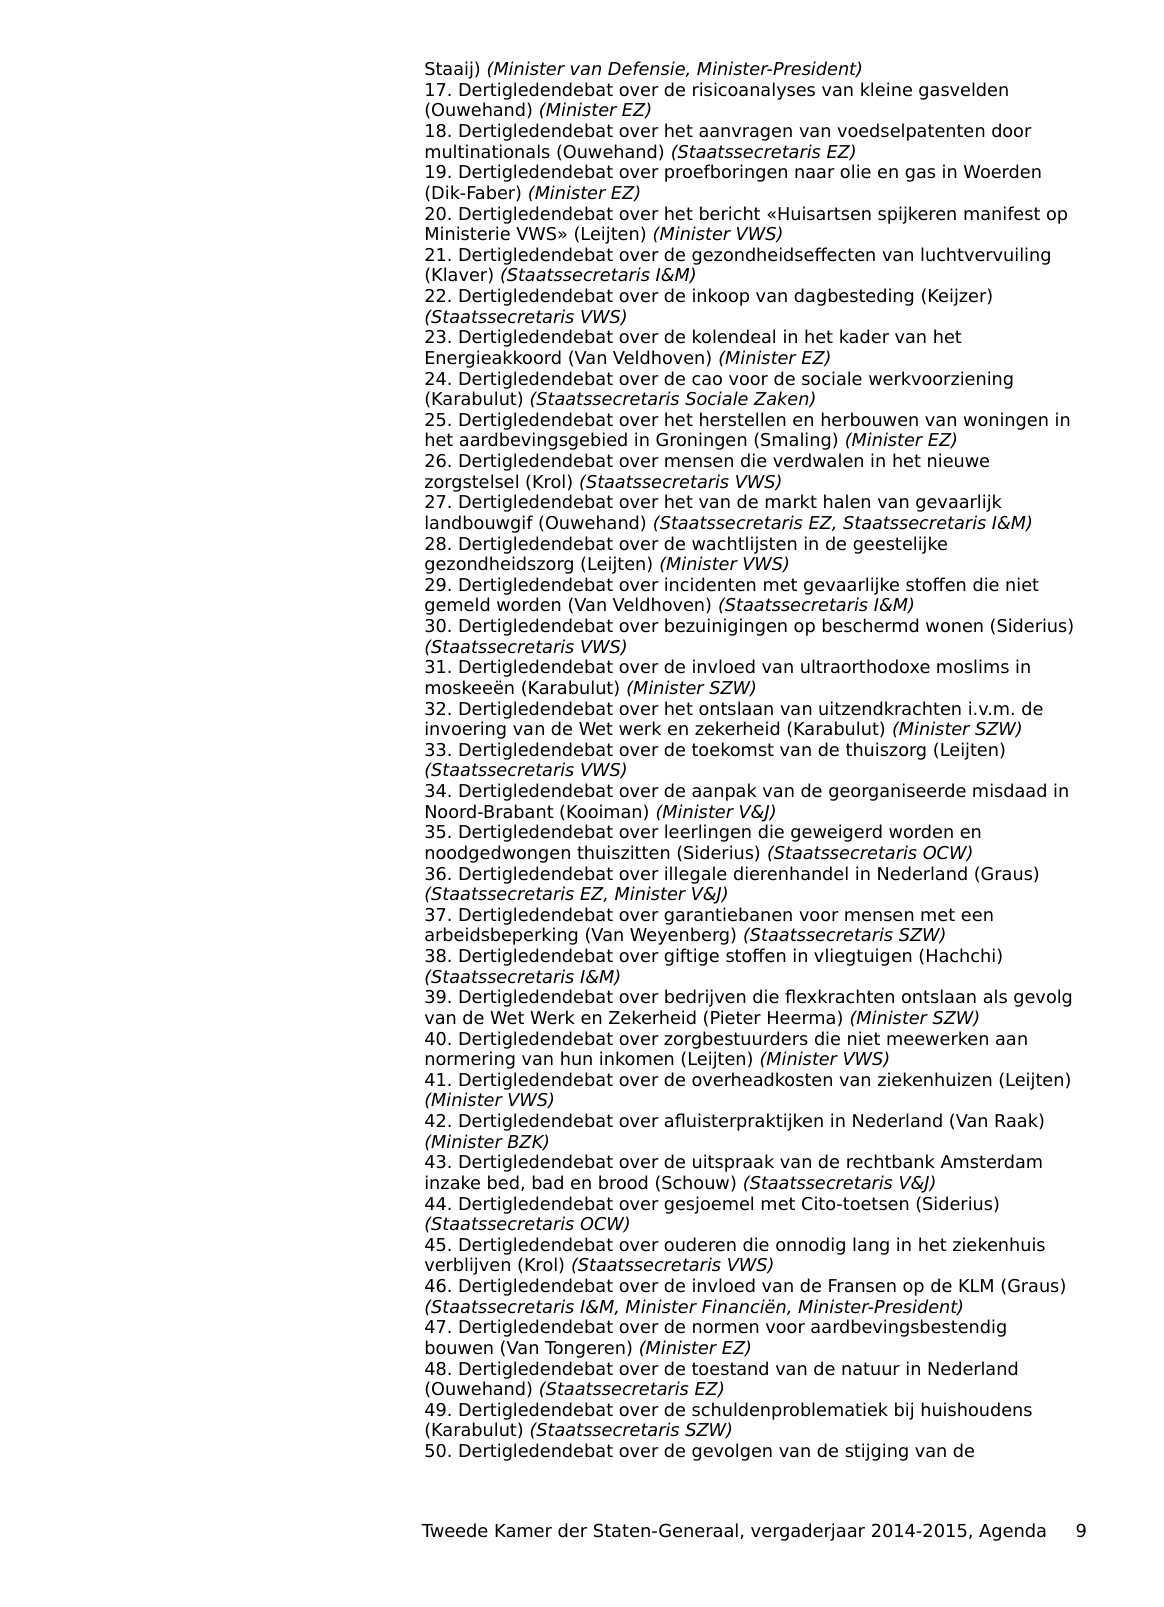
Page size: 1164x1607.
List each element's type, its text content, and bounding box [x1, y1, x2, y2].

table_cell [401, 534, 418, 575]
table_cell [401, 1152, 418, 1193]
table_cell [401, 575, 418, 616]
table_cell [77, 1029, 401, 1070]
table_cell [77, 905, 401, 946]
table_cell 41. Dertigledendebat over de overheadkosten van ziekenhuizen (Leijten) (Minister VWS) [418, 1070, 1087, 1111]
table_cell 21. Dertigledendebat over de gezondheidseffecten van luchtvervuiling (Klaver) (Staatssecretaris I&M) [418, 245, 1087, 286]
table_cell 48. Dertigledendebat over de toestand van de natuur in Nederland (Ouwehand) (Staatssecretaris EZ) [418, 1359, 1087, 1400]
table_cell [401, 1359, 418, 1400]
table_cell [401, 781, 418, 822]
table_cell [401, 121, 418, 162]
table_cell 43. Dertigledendebat over de uitspraak van de rechtbank Amsterdam inzake bed, bad en brood (Schouw) (Staatssecretaris V&J) [418, 1152, 1087, 1193]
table_cell [77, 534, 401, 575]
table_cell [401, 905, 418, 946]
table_cell [77, 1276, 401, 1317]
table_cell 25. Dertigledendebat over het herstellen en herbouwen van woningen in het aardbevingsgebied in Groningen (Smaling) (Minister EZ) [418, 410, 1087, 451]
table_cell [401, 616, 418, 657]
table_cell 31. Dertigledendebat over de invloed van ultraorthodoxe moslims in moskeeën (Karabulut) (Minister SZW) [418, 657, 1087, 698]
table_cell [401, 699, 418, 740]
table_cell 45. Dertigledendebat over ouderen die onnodig lang in het ziekenhuis verblijven (Krol) (Staatssecretaris VWS) [418, 1235, 1087, 1276]
table_cell [77, 864, 401, 905]
table_cell 22. Dertigledendebat over de inkoop van dagbesteding (Keijzer) (Staatssecretaris VWS) [418, 286, 1087, 327]
table_cell [401, 1235, 418, 1276]
table_cell [401, 1070, 418, 1111]
table_cell [77, 80, 401, 121]
table_cell [77, 121, 401, 162]
table_cell [77, 699, 401, 740]
table_cell [77, 162, 401, 203]
table_cell 42. Dertigledendebat over afluisterpraktijken in Nederland (Van Raak) (Minister BZK) [418, 1111, 1087, 1152]
table_cell [77, 410, 401, 451]
table_cell [77, 1317, 401, 1358]
table_cell [401, 657, 418, 698]
table_cell [77, 369, 401, 410]
table_cell [401, 1441, 418, 1462]
table_cell 23. Dertigledendebat over de kolendeal in het kader van het Energieakkoord (Van Veldhoven) (Minister EZ) [418, 327, 1087, 368]
table_cell [77, 59, 401, 80]
table_cell 36. Dertigledendebat over illegale dierenhandel in Nederland (Graus) (Staatssecretaris EZ, Minister V&J) [418, 864, 1087, 905]
table_cell [77, 451, 401, 492]
table_cell 33. Dertigledendebat over de toekomst van de thuiszorg (Leijten) (Staatssecretaris VWS) [418, 740, 1087, 781]
table_cell 20. Dertigledendebat over het bericht «Huisartsen spijkeren manifest op Ministerie VWS» (Leijten) (Minister VWS) [418, 204, 1087, 245]
table_cell [77, 286, 401, 327]
table_cell 49. Dertigledendebat over de schuldenproblematiek bij huishoudens (Karabulut) (Staatssecretaris SZW) [418, 1400, 1087, 1441]
table_cell [77, 657, 401, 698]
table_cell [77, 946, 401, 987]
table_cell 26. Dertigledendebat over mensen die verdwalen in het nieuwe zorgstelsel (Krol) (Staatssecretaris VWS) [418, 451, 1087, 492]
table_cell [77, 1235, 401, 1276]
table_cell [401, 822, 418, 863]
table_cell [77, 616, 401, 657]
table_cell 17. Dertigledendebat over de risicoanalyses van kleine gasvelden (Ouwehand) (Minister EZ) [418, 80, 1087, 121]
table_cell [401, 327, 418, 368]
table_cell 18. Dertigledendebat over het aanvragen van voedselpatenten door multinationals (Ouwehand) (Staatssecretaris EZ) [418, 121, 1087, 162]
table_cell 47. Dertigledendebat over de normen voor aardbevingsbestendig bouwen (Van Tongeren) (Minister EZ) [418, 1317, 1087, 1358]
table_cell 29. Dertigledendebat over incidenten met gevaarlijke stoffen die niet gemeld worden (Van Veldhoven) (Staatssecretaris I&M) [418, 575, 1087, 616]
table_cell 24. Dertigledendebat over de cao voor de sociale werkvoorziening (Karabulut) (Staatssecretaris Sociale Zaken) [418, 369, 1087, 410]
table_cell [77, 1441, 401, 1462]
table_cell [401, 451, 418, 492]
table_cell [77, 1111, 401, 1152]
table_cell [401, 1194, 418, 1235]
table_cell 37. Dertigledendebat over garantiebanen voor mensen met een arbeidsbeperking (Van Weyenberg) (Staatssecretaris SZW) [418, 905, 1087, 946]
table_cell 46. Dertigledendebat over de invloed van de Fransen op de KLM (Graus) (Staatssecretaris I&M, Minister Financiën, Minister-President) [418, 1276, 1087, 1317]
table_cell [401, 80, 418, 121]
table_cell [401, 1029, 418, 1070]
table_cell 50. Dertigledendebat over de gevolgen van de stijging van de [418, 1441, 1087, 1462]
table_cell 34. Dertigledendebat over de aanpak van de georganiseerde misdaad in Noord-Brabant (Kooiman) (Minister V&J) [418, 781, 1087, 822]
table_cell [401, 245, 418, 286]
table_cell [77, 1400, 401, 1441]
table_cell 39. Dertigledendebat over bedrijven die flexkrachten ontslaan als gevolg van de Wet Werk en Zekerheid (Pieter Heerma) (Minister SZW) [418, 987, 1087, 1028]
table_cell [401, 286, 418, 327]
table_cell [401, 492, 418, 533]
table_cell 32. Dertigledendebat over het ontslaan van uitzendkrachten i.v.m. de invoering van de Wet werk en zekerheid (Karabulut) (Minister SZW) [418, 699, 1087, 740]
table_cell 27. Dertigledendebat over het van de markt halen van gevaarlijk landbouwgif (Ouwehand) (Staatssecretaris EZ, Staatssecretaris I&M) [418, 492, 1087, 533]
table_cell [77, 492, 401, 533]
table_cell [77, 740, 401, 781]
table_cell [77, 1152, 401, 1193]
table_cell [77, 575, 401, 616]
table_cell 30. Dertigledendebat over bezuinigingen op beschermd wonen (Siderius) (Staatssecretaris VWS) [418, 616, 1087, 657]
table_cell [77, 781, 401, 822]
table_cell [401, 162, 418, 203]
table_cell [401, 204, 418, 245]
table_cell [401, 1111, 418, 1152]
table_cell [77, 1359, 401, 1400]
table_cell 19. Dertigledendebat over proefboringen naar olie en gas in Woerden (Dik-Faber) (Minister EZ) [418, 162, 1087, 203]
table_cell [77, 987, 401, 1028]
table_cell [77, 822, 401, 863]
table_cell [401, 369, 418, 410]
table_cell [401, 1400, 418, 1441]
table_cell [401, 740, 418, 781]
table_cell [77, 245, 401, 286]
table_cell [401, 987, 418, 1028]
table_cell 44. Dertigledendebat over gesjoemel met Cito-toetsen (Siderius) (Staatssecretaris OCW) [418, 1194, 1087, 1235]
table_cell [77, 1194, 401, 1235]
table_cell [77, 327, 401, 368]
table_cell 40. Dertigledendebat over zorgbestuurders die niet meewerken aan normering van hun inkomen (Leijten) (Minister VWS) [418, 1029, 1087, 1070]
table_cell Staaij) (Minister van Defensie, Minister-President) [418, 59, 1087, 80]
table_cell [401, 1317, 418, 1358]
table_cell [401, 59, 418, 80]
table_cell 38. Dertigledendebat over giftige stoffen in vliegtuigen (Hachchi) (Staatssecretaris I&M) [418, 946, 1087, 987]
table_cell [77, 1070, 401, 1111]
table_cell [401, 410, 418, 451]
table_cell [401, 946, 418, 987]
table_cell 28. Dertigledendebat over de wachtlijsten in de geestelijke gezondheidszorg (Leijten) (Minister VWS) [418, 534, 1087, 575]
table_cell 35. Dertigledendebat over leerlingen die geweigerd worden en noodgedwongen thuiszitten (Siderius) (Staatssecretaris OCW) [418, 822, 1087, 863]
table_cell [401, 1276, 418, 1317]
table_cell [401, 864, 418, 905]
table_cell [77, 204, 401, 245]
